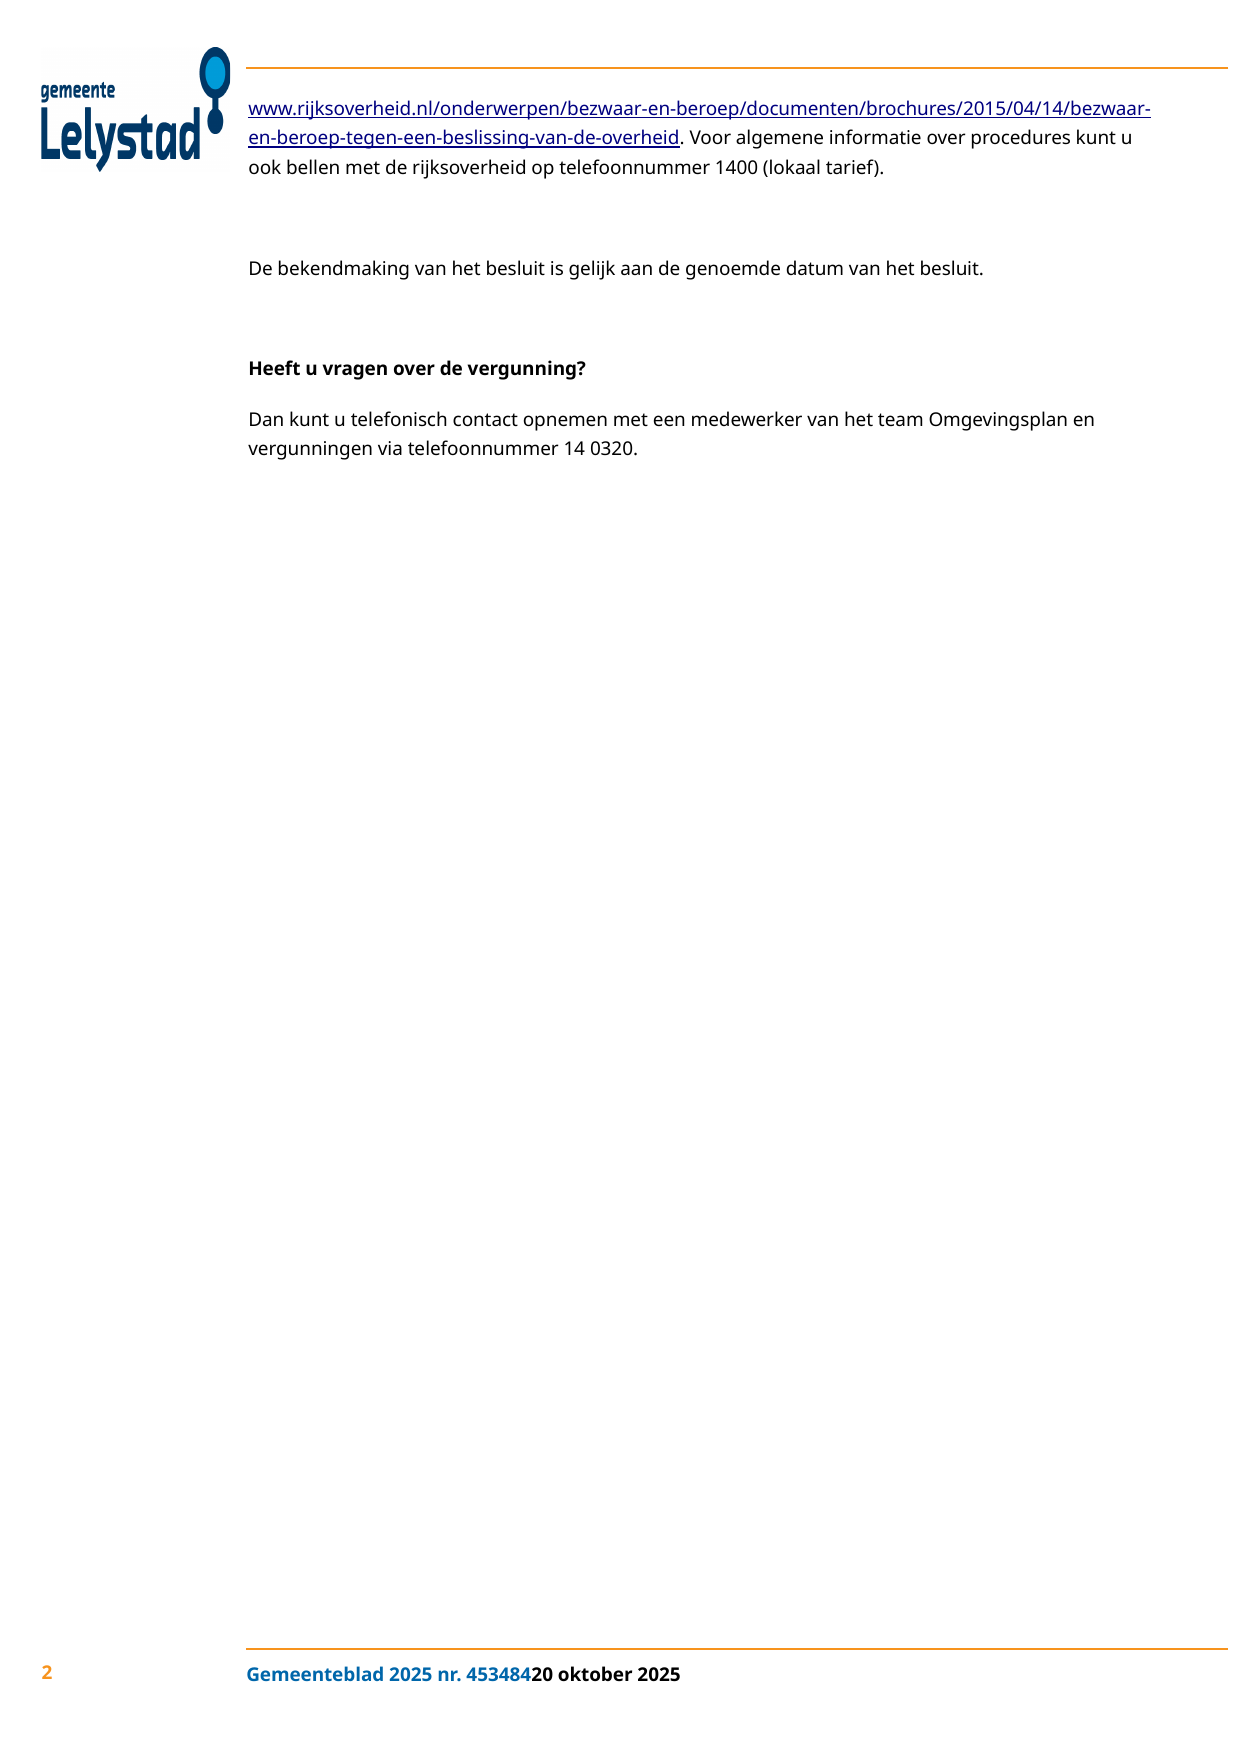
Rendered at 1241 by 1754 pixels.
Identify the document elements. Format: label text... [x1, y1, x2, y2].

text Dan kunt u telefonisch contact opnemen met een medewerker van het team Omgevingsplan en vergunningen via telefoonnummer 14 0320. [248, 406, 1152, 461]
text Heeft u vragen over de vergunning? [248, 356, 1152, 381]
picture [41, 47, 231, 172]
text De bekendmaking van het besluit is gelijk aan de genoemde datum van het besluit. [248, 255, 1152, 281]
text www.rijksoverheid.nl/onderwerpen/bezwaar-en-beroep/documenten/brochures/2015/04/14/bezwaar-en-beroep-tegen-een-beslissing-van-de-overheid. Voor algemene informatie over procedures kunt u ook bellen met de rijksoverheid op telefoonnummer 1400 (lokaal tarief). [248, 95, 1152, 180]
